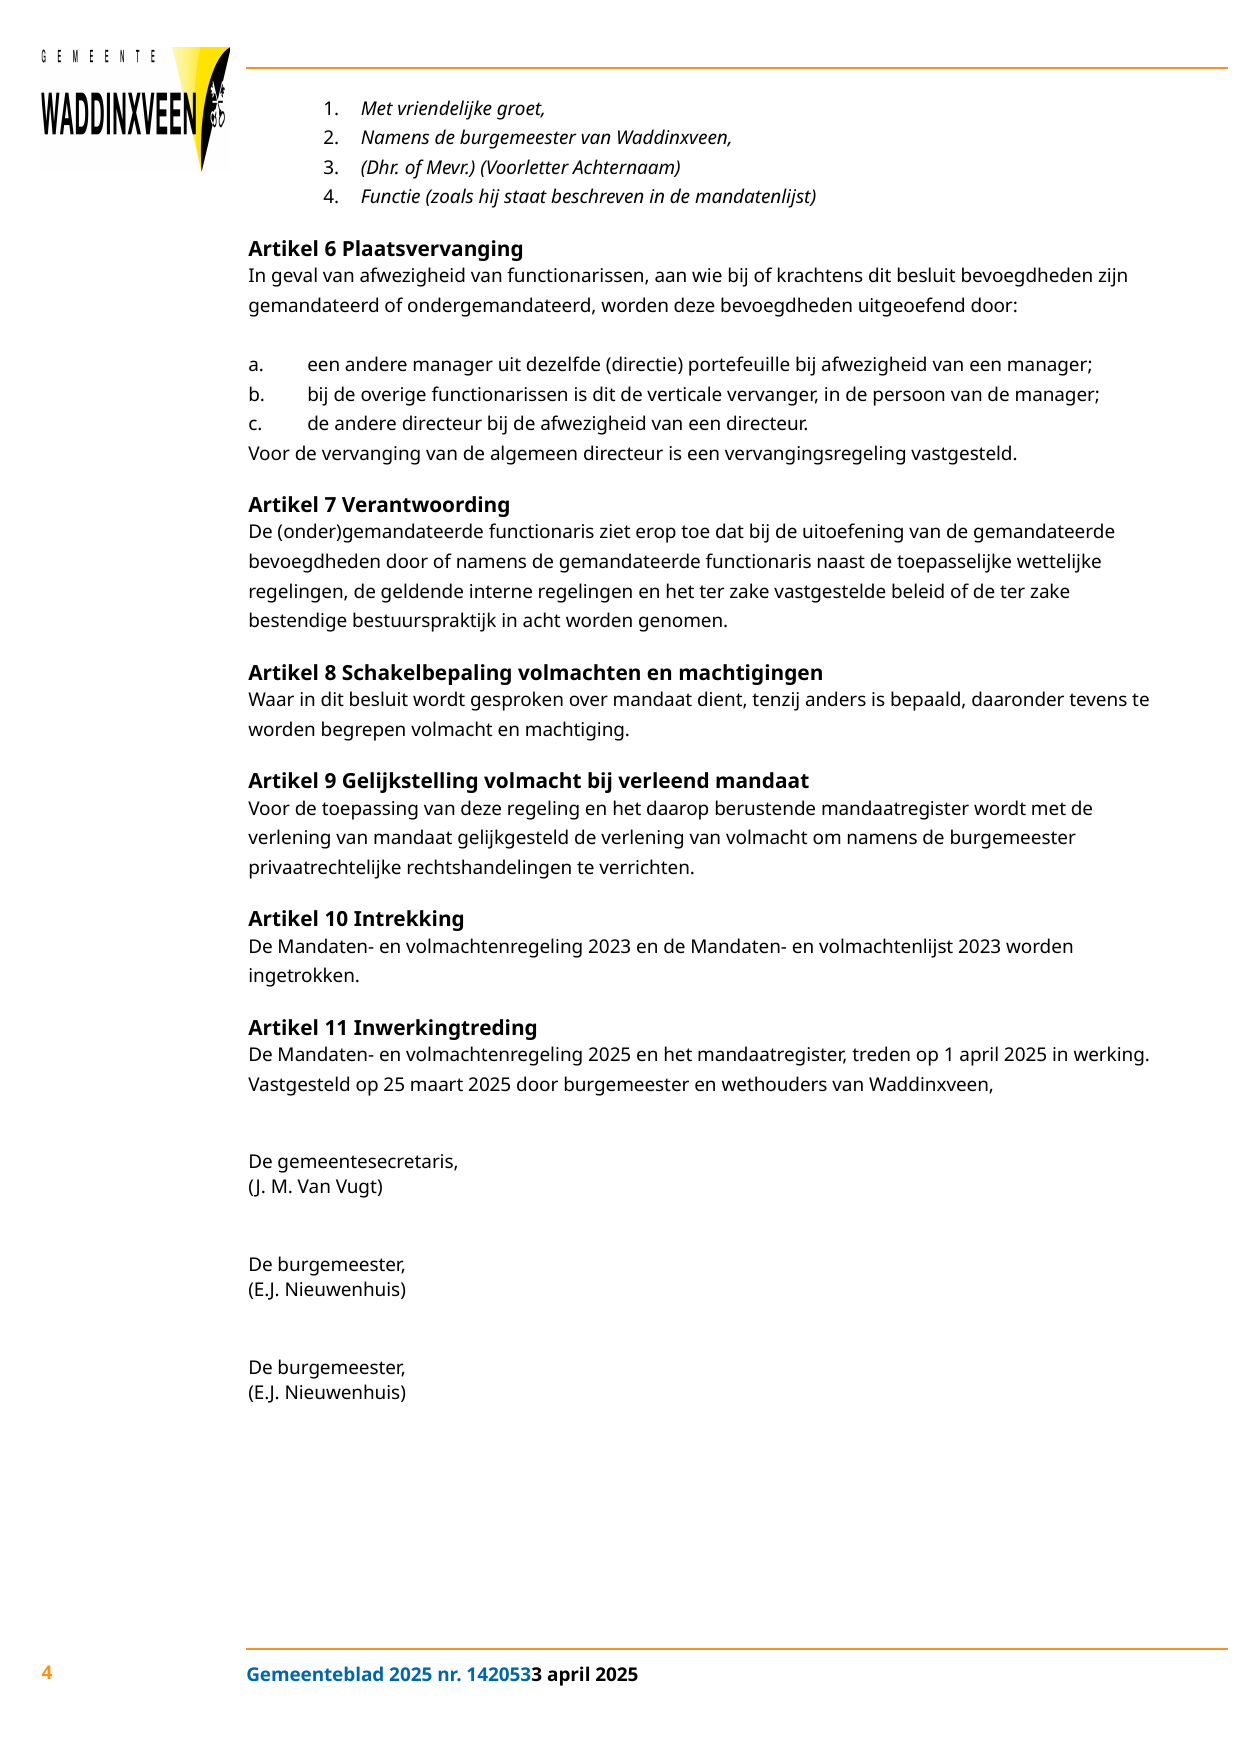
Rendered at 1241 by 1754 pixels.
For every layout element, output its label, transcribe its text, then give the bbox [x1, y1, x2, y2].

list bij de overige functionarissen is dit de verticale vervanger, in de persoon van de manager; [248, 381, 1152, 406]
list Namens de burgemeester van Waddinxveen, [323, 124, 1152, 150]
text Artikel 7 Verantwoording [248, 490, 1152, 519]
text Artikel 10 Intrekking [248, 904, 1152, 933]
text In geval van afwezigheid van functionarissen, aan wie bij of krachtens dit besluit bevoegdheden zijn gemandateerd of ondergemandateerd, worden deze bevoegdheden uitgeoefend door: [248, 262, 1152, 318]
text Voor de vervanging van de algemeen directeur is een vervangingsregeling vastgesteld. [248, 440, 1152, 466]
list Met vriendelijke groet, [323, 95, 1152, 121]
text De burgemeester, [248, 1251, 1152, 1277]
text (E.J. Nieuwenhuis) [248, 1379, 1152, 1405]
text De Mandaten- en volmachtenregeling 2025 en het mandaatregister, treden op 1 april 2025 in werking. [248, 1041, 1152, 1067]
text De Mandaten- en volmachtenregeling 2023 en de Mandaten- en volmachtenlijst 2023 worden ingetrokken. [248, 933, 1152, 988]
text Artikel 8 Schakelbepaling volmachten en machtigingen [248, 658, 1152, 686]
text Artikel 9 Gelijkstelling volmacht bij verleend mandaat [248, 766, 1152, 795]
text De burgemeester, [248, 1354, 1152, 1379]
list (Dhr. of Mevr.) (Voorletter Achternaam) [323, 154, 1152, 180]
list de andere directeur bij de afwezigheid van een directeur. [248, 410, 1152, 436]
text (J. M. Van Vugt) [248, 1174, 1152, 1199]
list een andere manager uit dezelfde (directie) portefeuille bij afwezigheid van een manager; [248, 351, 1152, 377]
text Artikel 11 Inwerkingtreding [248, 1013, 1152, 1041]
list Functie (zoals hij staat beschreven in de mandatenlijst) [323, 183, 1152, 209]
text Artikel 6 Plaatsvervanging [248, 234, 1152, 262]
text De (onder)gemandateerde functionaris ziet erop toe dat bij de uitoefening van de gemandateerde bevoegdheden door of namens de gemandateerde functionaris naast de toepasselijke wettelijke regelingen, de geldende interne regelingen en het ter zake vastgestelde beleid of de ter zake bestendige bestuurspraktijk in acht worden genomen. [248, 519, 1152, 633]
text (E.J. Nieuwenhuis) [248, 1277, 1152, 1302]
text Waar in dit besluit wordt gesproken over mandaat dient, tenzij anders is bepaald, daaronder tevens te worden begrepen volmacht en machtiging. [248, 686, 1152, 742]
text Vastgesteld op 25 maart 2025 door burgemeester en wethouders van Waddinxveen, [248, 1071, 1152, 1097]
text De gemeentesecretaris, [248, 1148, 1152, 1174]
text Voor de toepassing van deze regeling en het daarop berustende mandaatregister wordt met de verlening van mandaat gelijkgesteld de verlening van volmacht om namens de burgemeester privaatrechtelijke rechtshandelingen te verrichten. [248, 795, 1152, 880]
picture [41, 47, 231, 172]
